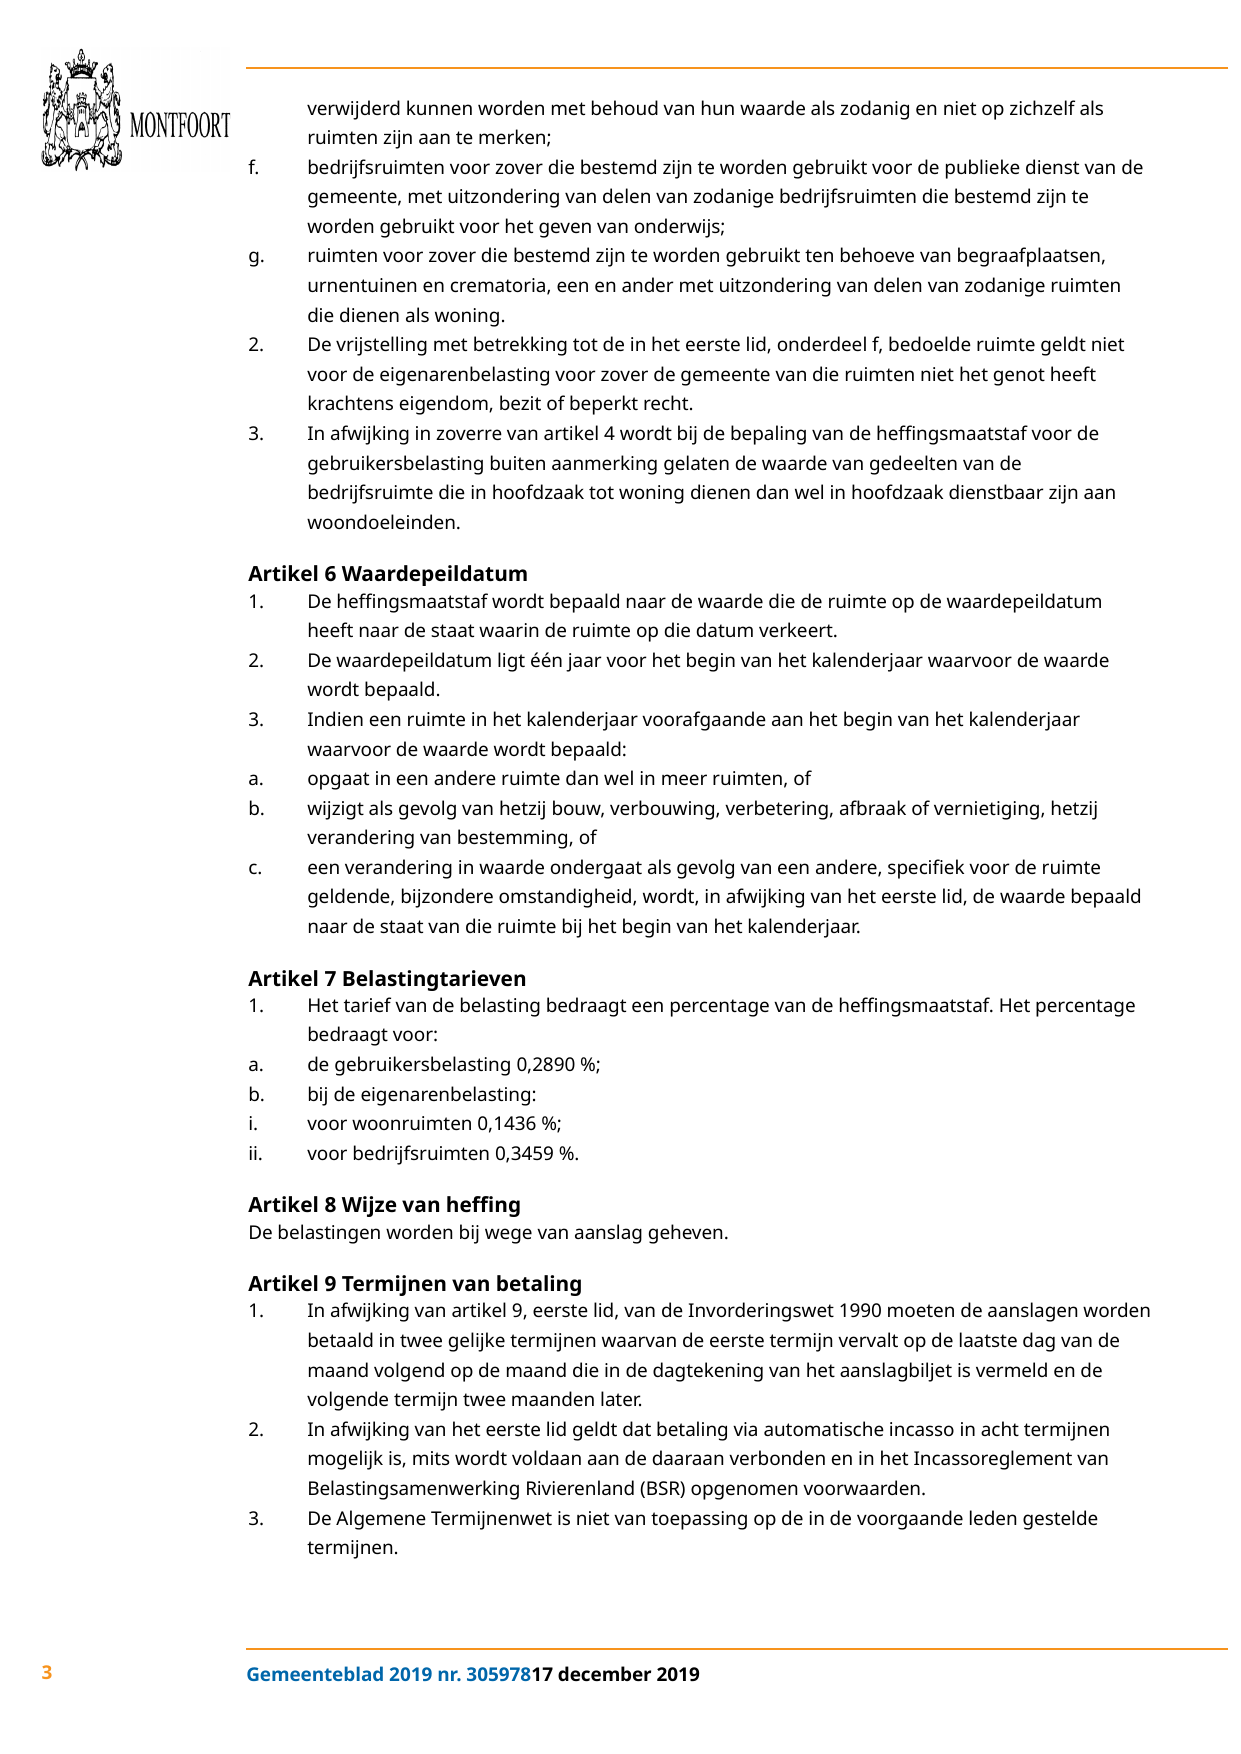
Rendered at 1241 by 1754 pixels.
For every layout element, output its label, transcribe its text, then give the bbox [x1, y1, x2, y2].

list De waardepeildatum ligt één jaar voor het begin van het kalenderjaar waarvoor de waarde wordt bepaald. [248, 647, 1152, 702]
list De heffingsmaatstaf wordt bepaald naar de waarde die de ruimte op de waardepeildatum heeft naar de staat waarin de ruimte op die datum verkeert. [248, 588, 1152, 643]
text De belastingen worden bij wege van aanslag geheven. [248, 1219, 1152, 1244]
list De vrijstelling met betrekking tot de in het eerste lid, onderdeel f, bedoelde ruimte geldt niet voor de eigenarenbelasting voor zover de gemeente van die ruimten niet het genot heeft krachtens eigendom, bezit of beperkt recht. [248, 331, 1152, 416]
text Artikel 7 Belastingtarieven [248, 964, 1152, 992]
text Artikel 8 Wijze van heffing [248, 1190, 1152, 1219]
list de gebruikersbelasting 0,2890 %; [248, 1051, 1152, 1077]
text Artikel 6 Waardepeildatum [248, 559, 1152, 588]
list een verandering in waarde ondergaat als gevolg van een andere, specifiek voor de ruimte geldende, bijzondere omstandigheid, wordt, in afwijking van het eerste lid, de waarde bepaald naar de staat van die ruimte bij het begin van het kalenderjaar. [248, 854, 1152, 939]
list voor woonruimten 0,1436 %; [248, 1110, 1152, 1136]
list In afwijking van het eerste lid geldt dat betaling via automatische incasso in acht termijnen mogelijk is, mits wordt voldaan aan de daaraan verbonden en in het Incassoreglement van Belastingsamenwerking Rivierenland (BSR) opgenomen voorwaarden. [248, 1416, 1152, 1501]
list wijzigt als gevolg van hetzij bouw, verbouwing, verbetering, afbraak of vernietiging, hetzij verandering van bestemming, of [248, 795, 1152, 850]
list In afwijking van artikel 9, eerste lid, van de Invorderingswet 1990 moeten de aanslagen worden betaald in twee gelijke termijnen waarvan de eerste termijn vervalt op de laatste dag van de maand volgend op de maand die in de dagtekening van het aanslagbiljet is vermeld en de volgende termijn twee maanden later. [248, 1298, 1152, 1412]
list In afwijking in zoverre van artikel 4 wordt bij de bepaling van de heffingsmaatstaf voor de gebruikersbelasting buiten aanmerking gelaten de waarde van gedeelten van de bedrijfsruimte die in hoofdzaak tot woning dienen dan wel in hoofdzaak dienstbaar zijn aan woondoeleinden. [248, 420, 1152, 535]
list bij de eigenarenbelasting: [248, 1081, 1152, 1107]
list voor bedrijfsruimten 0,3459 %. [248, 1140, 1152, 1166]
picture [41, 47, 231, 172]
list ruimten voor zover die bestemd zijn te worden gebruikt ten behoeve van begraafplaatsen, urnentuinen en crematoria, een en ander met uitzondering van delen van zodanige ruimten die dienen als woning. [248, 243, 1152, 328]
list opgaat in een andere ruimte dan wel in meer ruimten, of [248, 765, 1152, 791]
list De Algemene Termijnenwet is niet van toepassing op de in de voorgaande leden gestelde termijnen. [248, 1505, 1152, 1560]
list Indien een ruimte in het kalenderjaar voorafgaande aan het begin van het kalenderjaar waarvoor de waarde wordt bepaald: [248, 706, 1152, 761]
list Het tarief van de belasting bedraagt een percentage van de heffingsmaatstaf. Het percentage bedraagt voor: [248, 992, 1152, 1047]
text Artikel 9 Termijnen van betaling [248, 1269, 1152, 1298]
list verwijderd kunnen worden met behoud van hun waarde als zodanig en niet op zichzelf als ruimten zijn aan te merken; [248, 95, 1152, 150]
list bedrijfsruimten voor zover die bestemd zijn te worden gebruikt voor de publieke dienst van de gemeente, met uitzondering van delen van zodanige bedrijfsruimten die bestemd zijn te worden gebruikt voor het geven van onderwijs; [248, 154, 1152, 239]
